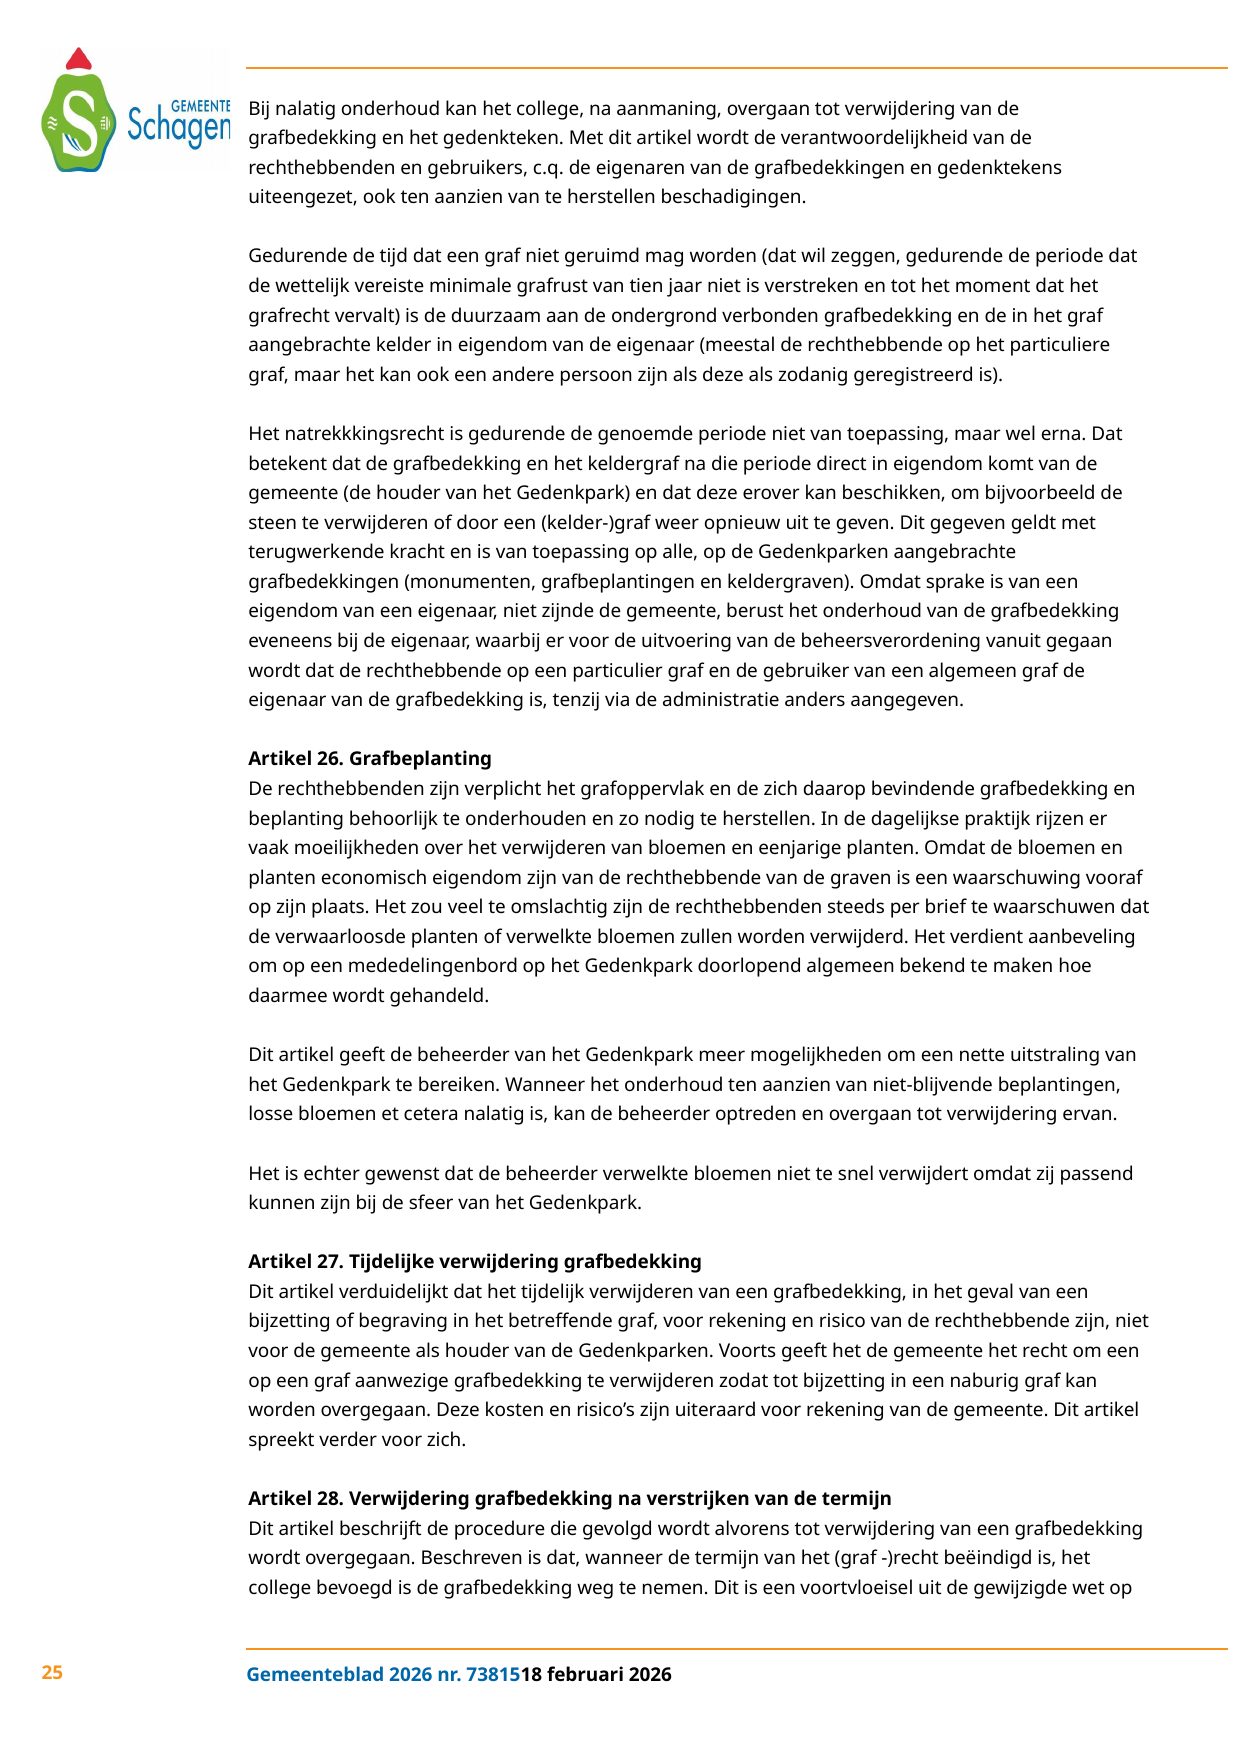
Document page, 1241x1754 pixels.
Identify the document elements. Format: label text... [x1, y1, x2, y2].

text Het is echter gewenst dat de beheerder verwelkte bloemen niet te snel verwijdert omdat zij passend kunnen zijn bij de sfeer van het Gedenkpark. [248, 1160, 1152, 1215]
text Artikel 28. Verwijdering grafbedekking na verstrijken van de termijn [248, 1485, 1152, 1511]
text Dit artikel beschrijft de procedure die gevolgd wordt alvorens tot verwijdering van een grafbedekking wordt overgegaan. Beschreven is dat, wanneer de termijn van het (graf -)recht beëindigd is, het college bevoegd is de grafbedekking weg te nemen. Dit is een voortvloeisel uit de gewijzigde wet op [248, 1515, 1152, 1600]
text Dit artikel verduidelijkt dat het tijdelijk verwijderen van een grafbedekking, in het geval van een bijzetting of begraving in het betreffende graf, voor rekening en risico van de rechthebbende zijn, niet voor de gemeente als houder van de Gedenkparken. Voorts geeft het de gemeente het recht om een op een graf aanwezige grafbedekking te verwijderen zodat tot bijzetting in een naburig graf kan worden overgegaan. Deze kosten en risico’s zijn uiteraard voor rekening van de gemeente. Dit artikel spreekt verder voor zich. [248, 1278, 1152, 1452]
picture [41, 47, 231, 172]
text Artikel 26. Grafbeplanting [248, 746, 1152, 771]
text Gedurende de tijd dat een graf niet geruimd mag worden (dat wil zeggen, gedurende de periode dat de wettelijk vereiste minimale grafrust van tien jaar niet is verstreken en tot het moment dat het grafrecht vervalt) is de duurzaam aan de ondergrond verbonden grafbedekking en de in het graf aangebrachte kelder in eigendom van de eigenaar (meestal de rechthebbende op het particuliere graf, maar het kan ook een andere persoon zijn als deze als zodanig geregistreerd is). [248, 243, 1152, 387]
text Bij nalatig onderhoud kan het college, na aanmaning, overgaan tot verwijdering van de grafbedekking en het gedenkteken. Met dit artikel wordt de verantwoordelijkheid van de rechthebbenden en gebruikers, c.q. de eigenaren van de grafbedekkingen en gedenktekens uiteengezet, ook ten aanzien van te herstellen beschadigingen. [248, 95, 1152, 209]
text Het natrekkkingsrecht is gedurende de genoemde periode niet van toepassing, maar wel erna. Dat betekent dat de grafbedekking en het keldergraf na die periode direct in eigendom komt van de gemeente (de houder van het Gedenkpark) en dat deze erover kan beschikken, om bijvoorbeeld de steen te verwijderen of door een (kelder-)graf weer opnieuw uit te geven. Dit gegeven geldt met terugwerkende kracht en is van toepassing op alle, op de Gedenkparken aangebrachte grafbedekkingen (monumenten, grafbeplantingen en keldergraven). Omdat sprake is van een eigendom van een eigenaar, niet zijnde de gemeente, berust het onderhoud van de grafbedekking eveneens bij de eigenaar, waarbij er voor de uitvoering van de beheersverordening vanuit gegaan wordt dat de rechthebbende op een particulier graf en de gebruiker van een algemeen graf de eigenaar van de grafbedekking is, tenzij via de administratie anders aangegeven. [248, 420, 1152, 712]
text Dit artikel geeft de beheerder van het Gedenkpark meer mogelijkheden om een nette uitstraling van het Gedenkpark te bereiken. Wanneer het onderhoud ten aanzien van niet-blijvende beplantingen, losse bloemen et cetera nalatig is, kan de beheerder optreden en overgaan tot verwijdering ervan. [248, 1041, 1152, 1126]
text Artikel 27. Tijdelijke verwijdering grafbedekking [248, 1248, 1152, 1274]
text De rechthebbenden zijn verplicht het grafoppervlak en de zich daarop bevindende grafbedekking en beplanting behoorlijk te onderhouden en zo nodig te herstellen. In de dagelijkse praktijk rijzen er vaak moeilijkheden over het verwijderen van bloemen en eenjarige planten. Omdat de bloemen en planten economisch eigendom zijn van de rechthebbende van de graven is een waarschuwing vooraf op zijn plaats. Het zou veel te omslachtig zijn de rechthebbenden steeds per brief te waarschuwen dat de verwaarloosde planten of verwelkte bloemen zullen worden verwijderd. Het verdient aanbeveling om op een mededelingenbord op het Gedenkpark doorlopend algemeen bekend te maken hoe daarmee wordt gehandeld. [248, 775, 1152, 1008]
